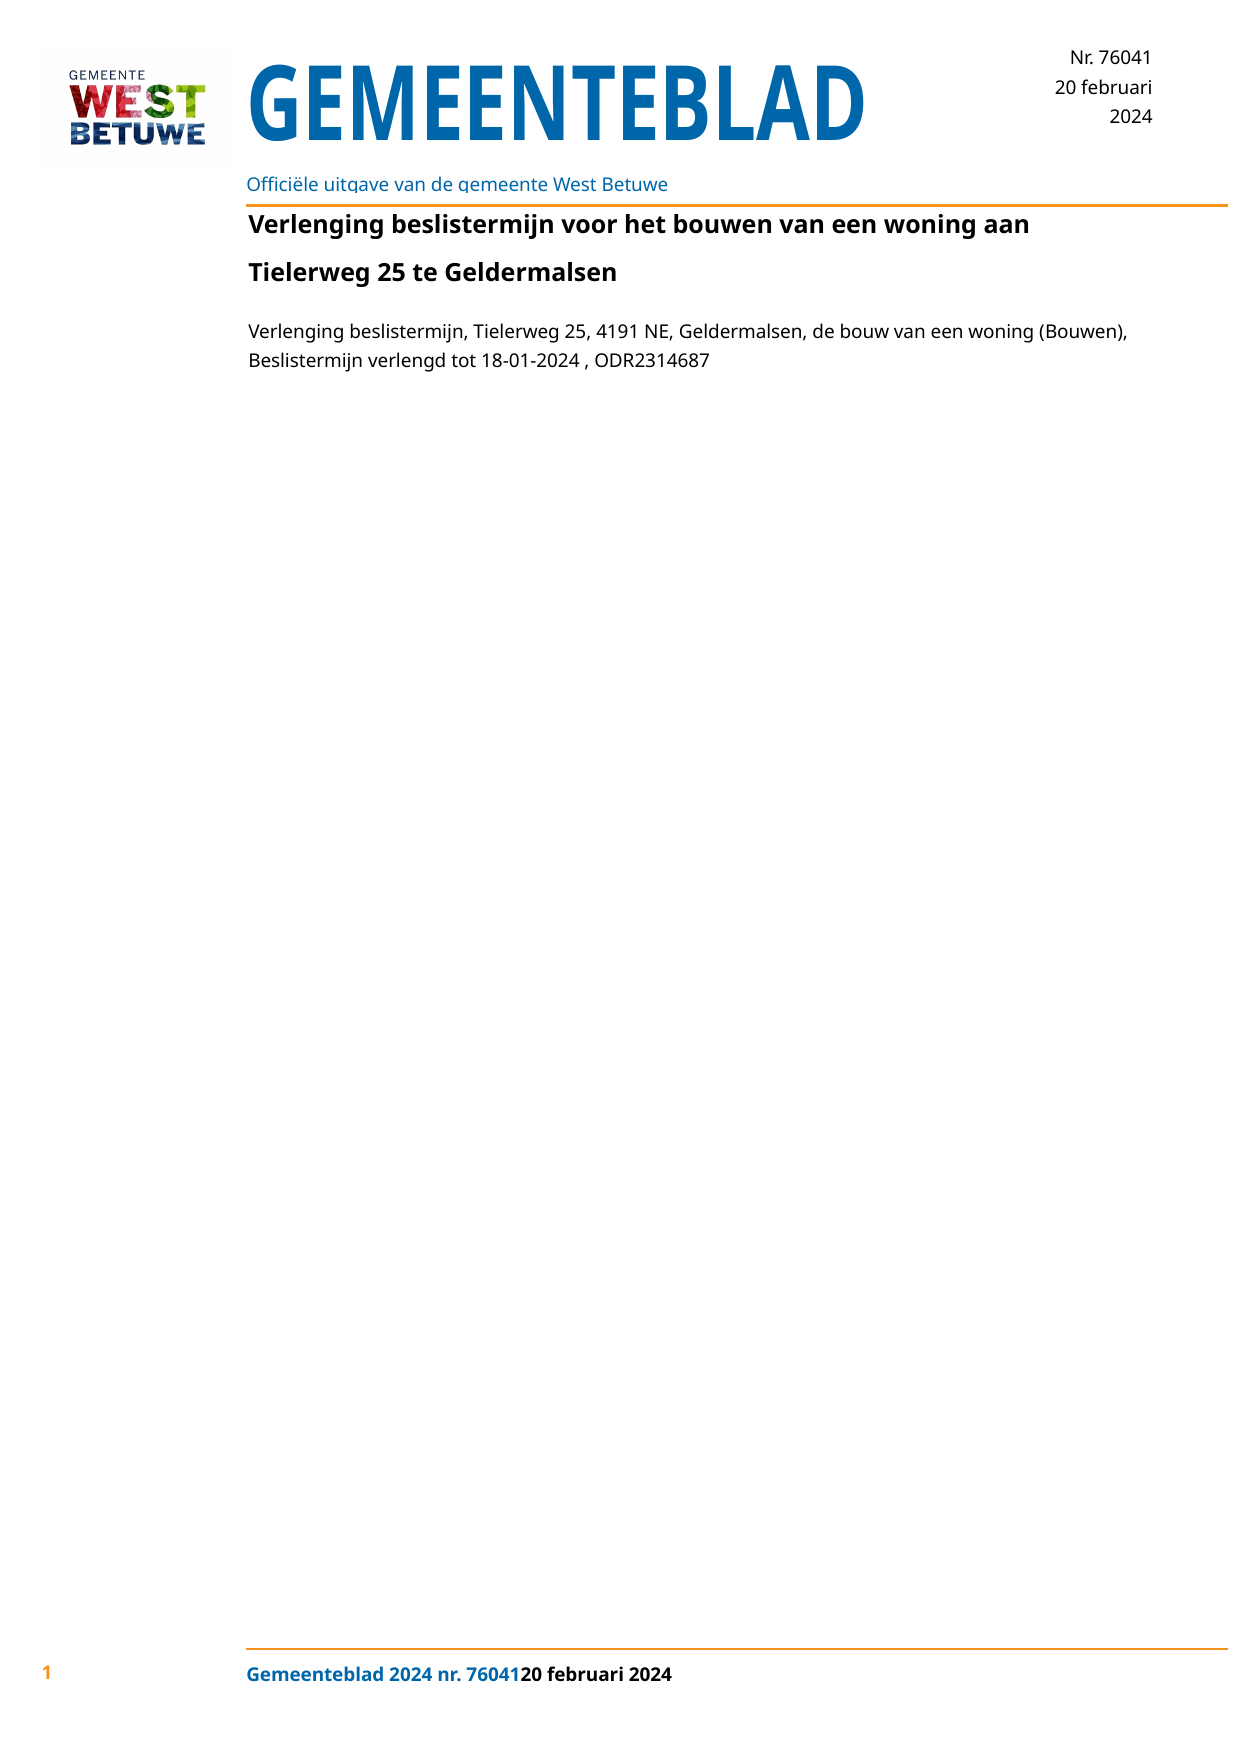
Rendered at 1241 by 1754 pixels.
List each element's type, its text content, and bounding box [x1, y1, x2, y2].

text Verlenging beslistermijn voor het bouwen van een woning aan Tielerweg 25 te Geldermalsen [248, 207, 1152, 288]
text Verlenging beslistermijn, Tielerweg 25, 4191 NE, Geldermalsen, de bouw van een woning (Bouwen), Beslistermijn verlengd tot 18-01-2024 , ODR2314687 [248, 318, 1152, 373]
picture [41, 47, 231, 172]
